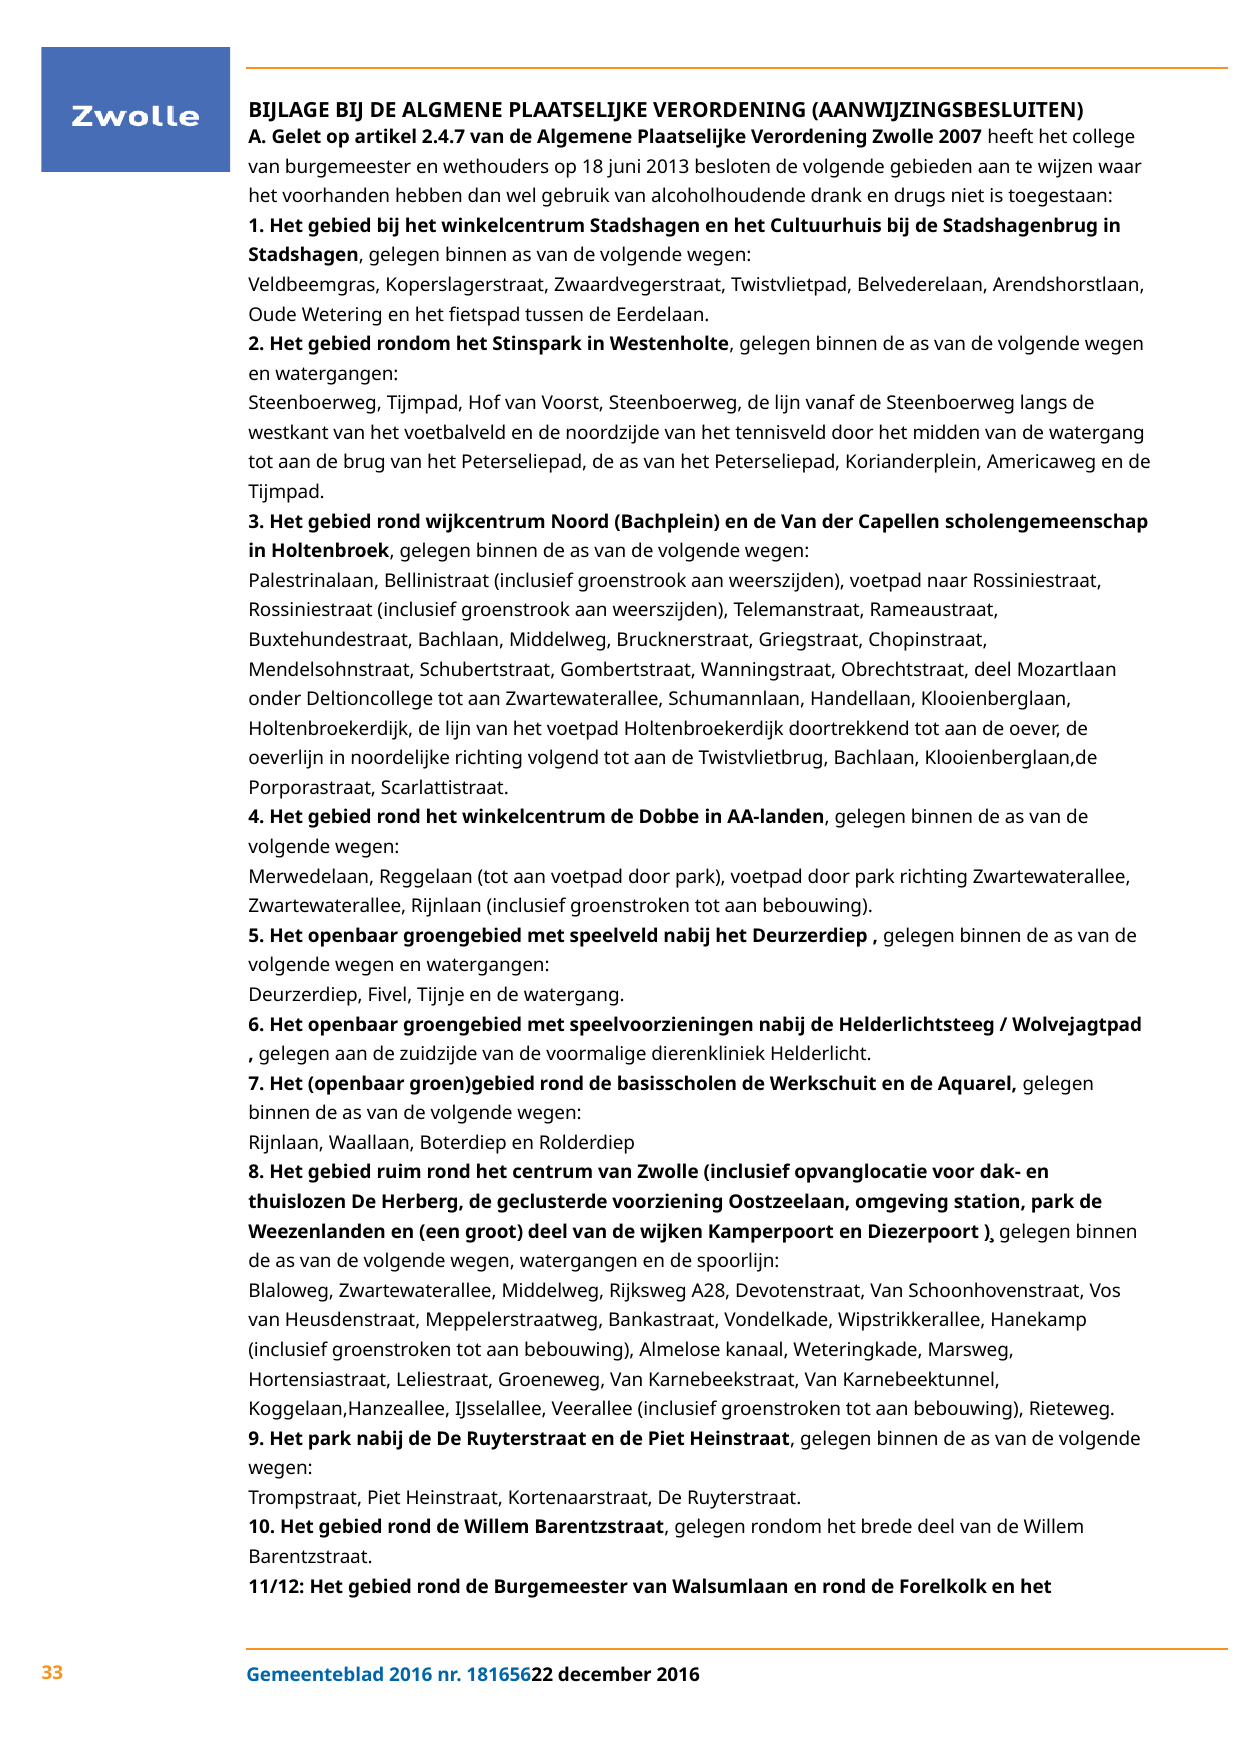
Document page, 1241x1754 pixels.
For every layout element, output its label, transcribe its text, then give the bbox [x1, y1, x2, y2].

text 11/12: Het gebied rond de Burgemeester van Walsumlaan en rond de Forelkolk en het [248, 1573, 1152, 1599]
text 3. Het gebied rond wijkcentrum Noord (Bachplein) en de Van der Capellen scholengemeenschap in Holtenbroek, gelegen binnen de as van de volgende wegen: [248, 508, 1152, 563]
text 5. Het openbaar groengebied met speelveld nabij het Deurzerdiep , gelegen binnen de as van de volgende wegen en watergangen: [248, 922, 1152, 977]
text Merwedelaan, Reggelaan (tot aan voetpad door park), voetpad door park richting Zwartewaterallee, Zwartewaterallee, Rijnlaan (inclusief groenstroken tot aan bebouwing). [248, 863, 1152, 918]
text 1. Het gebied bij het winkelcentrum Stadshagen en het Cultuurhuis bij de Stadshagenbrug in Stadshagen, gelegen binnen as van de volgende wegen: [248, 212, 1152, 267]
text Trompstraat, Piet Heinstraat, Kortenaarstraat, De Ruyterstraat. [248, 1484, 1152, 1510]
text Deurzerdiep, Fivel, Tijnje en de watergang. [248, 981, 1152, 1007]
text Blaloweg, Zwartewaterallee, Middelweg, Rijksweg A28, Devotenstraat, Van Schoonhovenstraat, Vos van Heusdenstraat, Meppelerstraatweg, Bankastraat, Vondelkade, Wipstrikkerallee, Hanekamp (inclusief groenstroken tot aan bebouwing), Almelose kanaal, Weteringkade, Marsweg, Hortensiastraat, Leliestraat, Groeneweg, Van Karnebeekstraat, Van Karnebeektunnel, Koggelaan,Hanzeallee, IJsselallee, Veerallee (inclusief groenstroken tot aan bebouwing), Rieteweg. [248, 1277, 1152, 1421]
text 2. Het gebied rondom het Stinspark in Westenholte, gelegen binnen de as van de volgende wegen en watergangen: [248, 330, 1152, 386]
picture [41, 47, 231, 172]
text Steenboerweg, Tijmpad, Hof van Voorst, Steenboerweg, de lijn vanaf de Steenboerweg langs de westkant van het voetbalveld en de noordzijde van het tennisveld door het midden van de watergang tot aan de brug van het Peterseliepad, de as van het Peterseliepad, Korianderplein, Americaweg en de Tijmpad. [248, 389, 1152, 504]
text Rijnlaan, Waallaan, Boterdiep en Rolderdiep [248, 1129, 1152, 1155]
text BIJLAGE BIJ DE ALGMENE PLAATSELIJKE VERORDENING (AANWIJZINGSBESLUITEN) [248, 95, 1152, 123]
text 4. Het gebied rond het winkelcentrum de Dobbe in AA-landen, gelegen binnen de as van de volgende wegen: [248, 804, 1152, 859]
text 6. Het openbaar groengebied met speelvoorzieningen nabij de Helderlichtsteeg / Wolvejagtpad , gelegen aan de zuidzijde van de voormalige dierenkliniek Helderlicht. [248, 1011, 1152, 1066]
text 7. Het (openbaar groen)gebied rond de basisscholen de Werkschuit en de Aquarel, gelegen binnen de as van de volgende wegen: [248, 1070, 1152, 1125]
text 8. Het gebied ruim rond het centrum van Zwolle (inclusief opvanglocatie voor dak- en thuislozen De Herberg, de geclusterde voorziening Oostzeelaan, omgeving station, park de Weezenlanden en (een groot) deel van de wijken Kamperpoort en Diezerpoort )¸ gelegen binnen de as van de volgende wegen, watergangen en de spoorlijn: [248, 1159, 1152, 1273]
text A. Gelet op artikel 2.4.7 van de Algemene Plaatselijke Verordening Zwolle 2007 heeft het college van burgemeester en wethouders op 18 juni 2013 besloten de volgende gebieden aan te wijzen waar het voorhanden hebben dan wel gebruik van alcoholhoudende drank en drugs niet is toegestaan: [248, 123, 1152, 208]
text 9. Het park nabij de De Ruyterstraat en de Piet Heinstraat, gelegen binnen de as van de volgende wegen: [248, 1425, 1152, 1480]
text 10. Het gebied rond de Willem Barentzstraat, gelegen rondom het brede deel van de Willem Barentzstraat. [248, 1514, 1152, 1569]
text Veldbeemgras, Koperslagerstraat, Zwaardvegerstraat, Twistvlietpad, Belvederelaan, Arendshorstlaan, Oude Wetering en het fietspad tussen de Eerdelaan. [248, 271, 1152, 327]
text Palestrinalaan, Bellinistraat (inclusief groenstrook aan weerszijden), voetpad naar Rossiniestraat, Rossiniestraat (inclusief groenstrook aan weerszijden), Telemanstraat, Rameaustraat, Buxtehundestraat, Bachlaan, Middelweg, Brucknerstraat, Griegstraat, Chopinstraat, Mendelsohnstraat, Schubertstraat, Gombertstraat, Wanningstraat, Obrechtstraat, deel Mozartlaan onder Deltioncollege tot aan Zwartewaterallee, Schumannlaan, Handellaan, Klooienberglaan, Holtenbroekerdijk, de lijn van het voetpad Holtenbroekerdijk doortrekkend tot aan de oever, de oeverlijn in noordelijke richting volgend tot aan de Twistvlietbrug, Bachlaan, Klooienberglaan,de Porporastraat, Scarlattistraat. [248, 567, 1152, 800]
